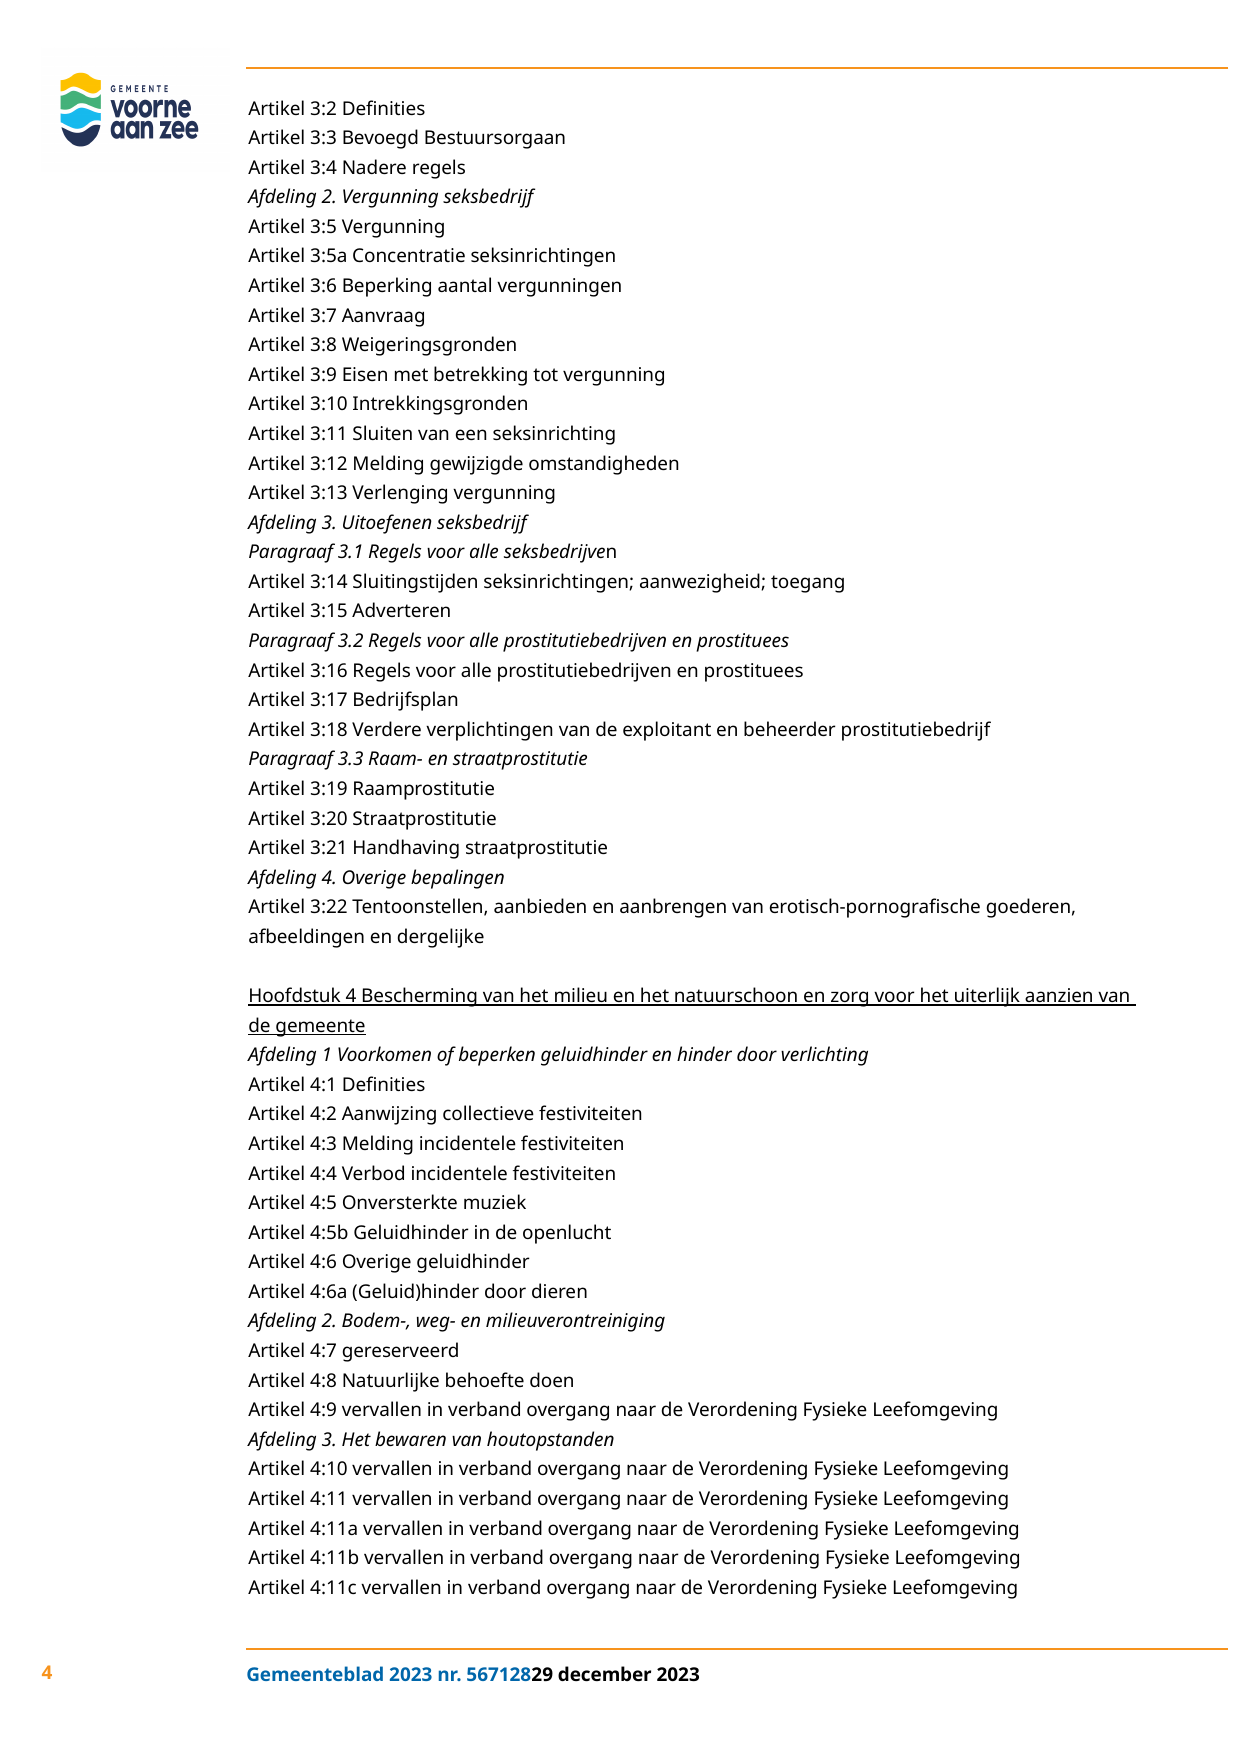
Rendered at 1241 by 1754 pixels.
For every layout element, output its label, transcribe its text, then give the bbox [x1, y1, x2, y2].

text Artikel 4:8 Natuurlijke behoefte doen [248, 1367, 1152, 1393]
text Artikel 4:5b Geluidhinder in de openlucht [248, 1219, 1152, 1245]
text Artikel 4:5 Onversterkte muziek [248, 1189, 1152, 1215]
text Artikel 3:5 Vergunning [248, 213, 1152, 239]
text Artikel 4:11c vervallen in verband overgang naar de Verordening Fysieke Leefomgeving [248, 1574, 1152, 1600]
text Afdeling 2. Vergunning seksbedrijf [248, 183, 1152, 209]
text Artikel 3:3 Bevoegd Bestuursorgaan [248, 124, 1152, 150]
text Artikel 3:12 Melding gewijzigde omstandigheden [248, 450, 1152, 476]
text Paragraaf 3.1 Regels voor alle seksbedrijven [248, 538, 1152, 564]
text Artikel 3:14 Sluitingstijden seksinrichtingen; aanwezigheid; toegang [248, 568, 1152, 594]
text Afdeling 3. Het bewaren van houtopstanden [248, 1426, 1152, 1452]
text Artikel 3:9 Eisen met betrekking tot vergunning [248, 361, 1152, 387]
text Artikel 4:9 vervallen in verband overgang naar de Verordening Fysieke Leefomgeving [248, 1396, 1152, 1422]
text Afdeling 1 Voorkomen of beperken geluidhinder en hinder door verlichting [248, 1041, 1152, 1067]
text Artikel 4:11a vervallen in verband overgang naar de Verordening Fysieke Leefomgeving [248, 1515, 1152, 1541]
text Artikel 4:6 Overige geluidhinder [248, 1248, 1152, 1274]
text Paragraaf 3.3 Raam- en straatprostitutie [248, 746, 1152, 771]
text Artikel 3:6 Beperking aantal vergunningen [248, 272, 1152, 298]
text Afdeling 2. Bodem-, weg- en milieuverontreiniging [248, 1308, 1152, 1333]
text Artikel 3:17 Bedrijfsplan [248, 686, 1152, 712]
text Artikel 3:22 Tentoonstellen, aanbieden en aanbrengen van erotisch-pornografische goederen, afbeeldingen en dergelijke [248, 893, 1152, 949]
text Artikel 3:13 Verlenging vergunning [248, 479, 1152, 505]
text Artikel 3:5a Concentratie seksinrichtingen [248, 243, 1152, 268]
text Artikel 4:10 vervallen in verband overgang naar de Verordening Fysieke Leefomgeving [248, 1456, 1152, 1481]
picture [41, 47, 231, 172]
text Artikel 3:18 Verdere verplichtingen van de exploitant en beheerder prostitutiebedrijf [248, 716, 1152, 742]
text Artikel 3:19 Raamprostitutie [248, 775, 1152, 801]
text Hoofdstuk 4 Bescherming van het milieu en het natuurschoon en zorg voor het uiterlijk aanzien van de gemeente [248, 982, 1152, 1038]
text Artikel 3:4 Nadere regels [248, 154, 1152, 180]
text Artikel 3:10 Intrekkingsgronden [248, 391, 1152, 416]
text Artikel 4:7 gereserveerd [248, 1337, 1152, 1363]
text Artikel 4:11 vervallen in verband overgang naar de Verordening Fysieke Leefomgeving [248, 1485, 1152, 1511]
text Paragraaf 3.2 Regels voor alle prostitutiebedrijven en prostituees [248, 627, 1152, 653]
text Artikel 3:21 Handhaving straatprostitutie [248, 834, 1152, 860]
text Artikel 4:4 Verbod incidentele festiviteiten [248, 1160, 1152, 1186]
text Artikel 3:16 Regels voor alle prostitutiebedrijven en prostituees [248, 657, 1152, 683]
text Artikel 4:11b vervallen in verband overgang naar de Verordening Fysieke Leefomgeving [248, 1544, 1152, 1570]
text Artikel 3:11 Sluiten van een seksinrichting [248, 420, 1152, 446]
text Artikel 4:1 Definities [248, 1071, 1152, 1097]
text Artikel 3:2 Definities [248, 95, 1152, 121]
text Afdeling 3. Uitoefenen seksbedrijf [248, 509, 1152, 535]
text Artikel 4:3 Melding incidentele festiviteiten [248, 1130, 1152, 1156]
text Artikel 3:15 Adverteren [248, 598, 1152, 623]
text Artikel 4:2 Aanwijzing collectieve festiviteiten [248, 1101, 1152, 1126]
text Artikel 3:8 Weigeringsgronden [248, 331, 1152, 357]
text Artikel 3:20 Straatprostitutie [248, 805, 1152, 831]
text Artikel 3:7 Aanvraag [248, 302, 1152, 328]
text Artikel 4:6a (Geluid)hinder door dieren [248, 1278, 1152, 1304]
text Afdeling 4. Overige bepalingen [248, 864, 1152, 890]
